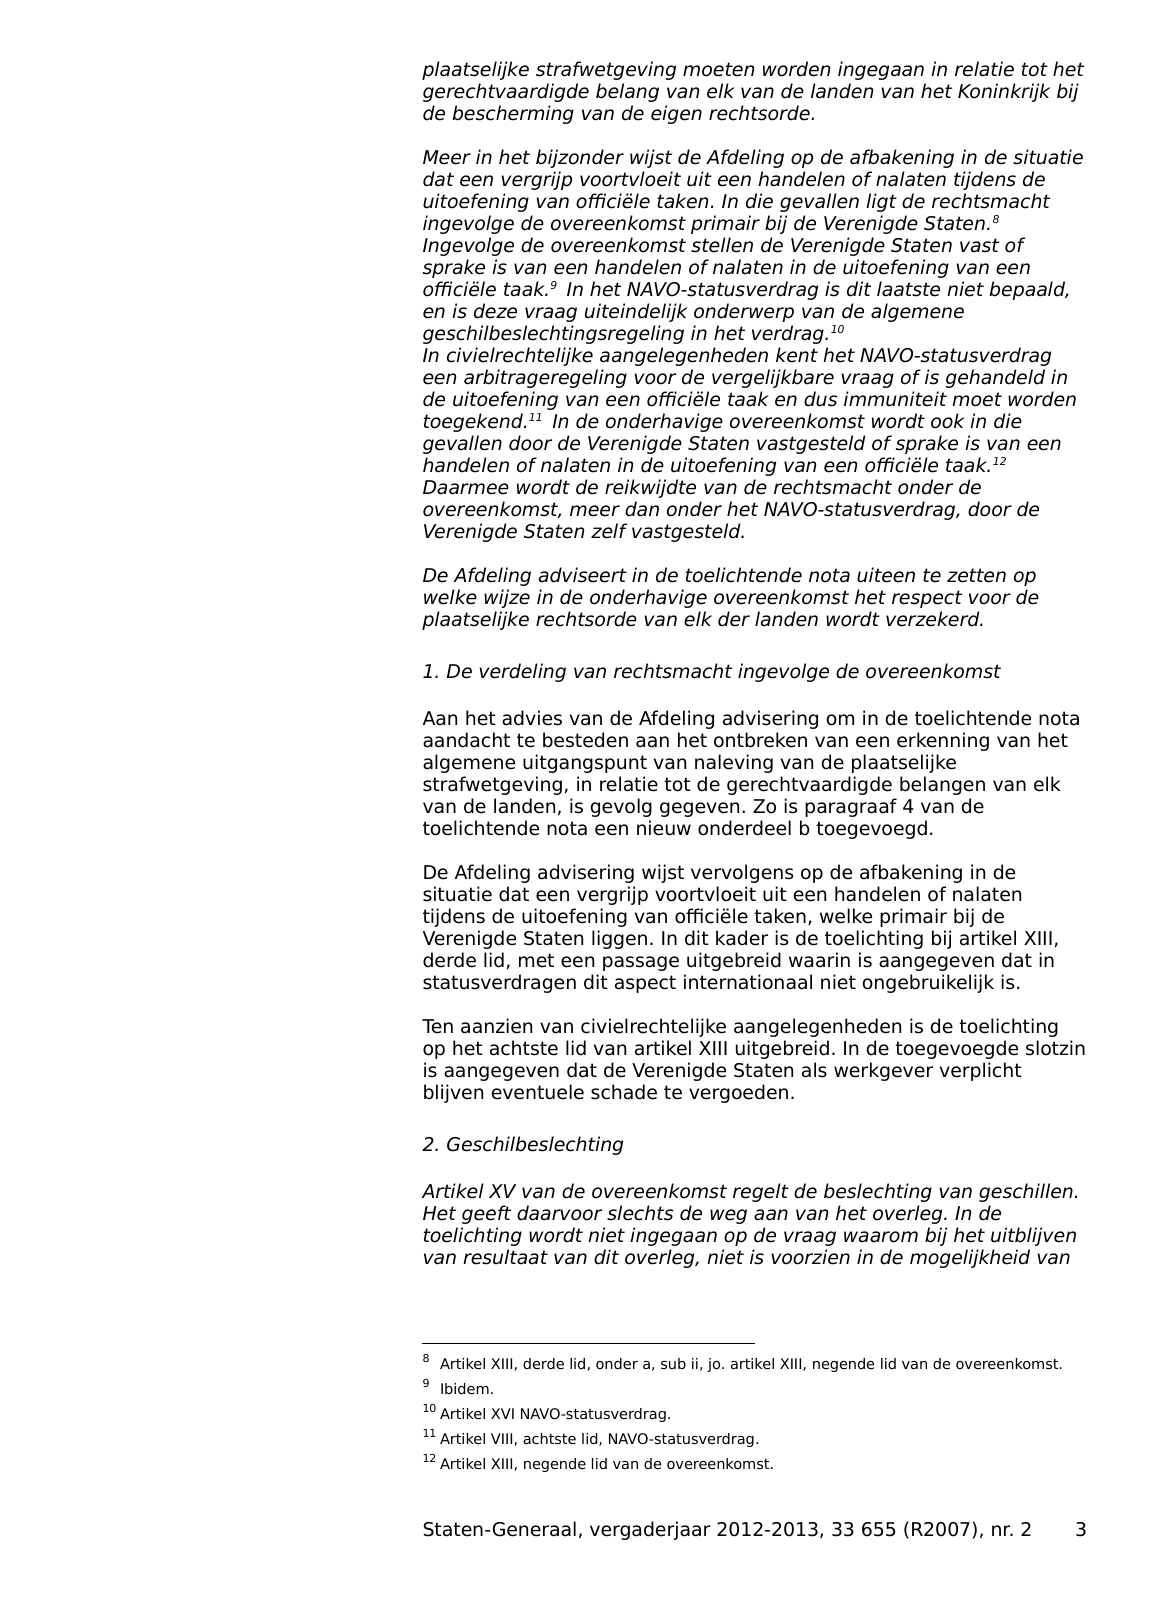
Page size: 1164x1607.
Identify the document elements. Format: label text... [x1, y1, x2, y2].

text Aan het advies van de Afdeling advisering om in de toelichtende nota aandacht te besteden aan het ontbreken van een erkenning van het algemene uitgangspunt van naleving van de plaatselijke strafwetgeving, in relatie tot de gerechtvaardigde belangen van elk van de landen, is gevolg gegeven. Zo is paragraaf 4 van de toelichtende nota een nieuw onderdeel b toegevoegd. [422, 708, 1087, 840]
text Artikel XIII, derde lid, onder a, sub ii, jo. artikel XIII, negende lid van de overeenkomst. [422, 1352, 1087, 1374]
text Artikel VIII, achtste lid, NAVO-statusverdrag. [422, 1427, 1087, 1449]
text plaatselijke strafwetgeving moeten worden ingegaan in relatie tot het gerechtvaardigde belang van elk van de landen van het Koninkrijk bij de bescherming van de eigen rechtsorde. [422, 59, 1087, 125]
text In civielrechtelijke aangelegenheden kent het NAVO-statusverdrag een arbitrageregeling voor de vergelijkbare vraag of is gehandeld in de uitoefening van een officiële taak en dus immuniteit moet worden toegekend. In de onderhavige overeenkomst wordt ook in die gevallen door de Verenigde Staten vastgesteld of sprake is van een handelen of nalaten in de uitoefening van een officiële taak. Daarmee wordt de reikwijdte van de rechtsmacht onder de overeenkomst, meer dan onder het NAVO-statusverdrag, door de Verenigde Staten zelf vastgesteld. [422, 345, 1087, 543]
text Artikel XV van de overeenkomst regelt de beslechting van geschillen. Het geeft daarvoor slechts de weg aan van het overleg. In de toelichting wordt niet ingegaan op de vraag waarom bij het uitblijven van resultaat van dit overleg, niet is voorzien in de mogelijkheid van [422, 1181, 1087, 1269]
text De Afdeling adviseert in de toelichtende nota uiteen te zetten op welke wijze in de onderhavige overeenkomst het respect voor de plaatselijke rechtsorde van elk der landen wordt verzekerd. [422, 565, 1087, 631]
subtitle 1. De verdeling van rechtsmacht ingevolge de overeenkomst [422, 661, 1087, 683]
subtitle 2. Geschilbeslechting [422, 1134, 1087, 1156]
text Ibidem. [422, 1377, 1087, 1399]
text Meer in het bijzonder wijst de Afdeling op de afbakening in de situatie dat een vergrijp voortvloeit uit een handelen of nalaten tijdens de uitoefening van officiële taken. In die gevallen ligt de rechtsmacht ingevolge de overeenkomst primair bij de Verenigde Staten. Ingevolge de overeenkomst stellen de Verenigde Staten vast of sprake is van een handelen of nalaten in de uitoefening van een officiële taak. In het NAVO-statusverdrag is dit laatste niet bepaald, en is deze vraag uiteindelijk onderwerp van de algemene geschilbeslechtingsregeling in het verdrag. [422, 147, 1087, 345]
text Artikel XVI NAVO-statusverdrag. [422, 1402, 1087, 1424]
text Artikel XIII, negende lid van de overeenkomst. [422, 1452, 1087, 1474]
text De Afdeling advisering wijst vervolgens op de afbakening in de situatie dat een vergrijp voortvloeit uit een handelen of nalaten tijdens de uitoefening van officiële taken, welke primair bij de Verenigde Staten liggen. In dit kader is de toelichting bij artikel XIII, derde lid, met een passage uitgebreid waarin is aangegeven dat in statusverdragen dit aspect internationaal niet ongebruikelijk is. [422, 862, 1087, 994]
text Ten aanzien van civielrechtelijke aangelegenheden is de toelichting op het achtste lid van artikel XIII uitgebreid. In de toegevoegde slotzin is aangegeven dat de Verenigde Staten als werkgever verplicht blijven eventuele schade te vergoeden. [422, 1016, 1087, 1104]
